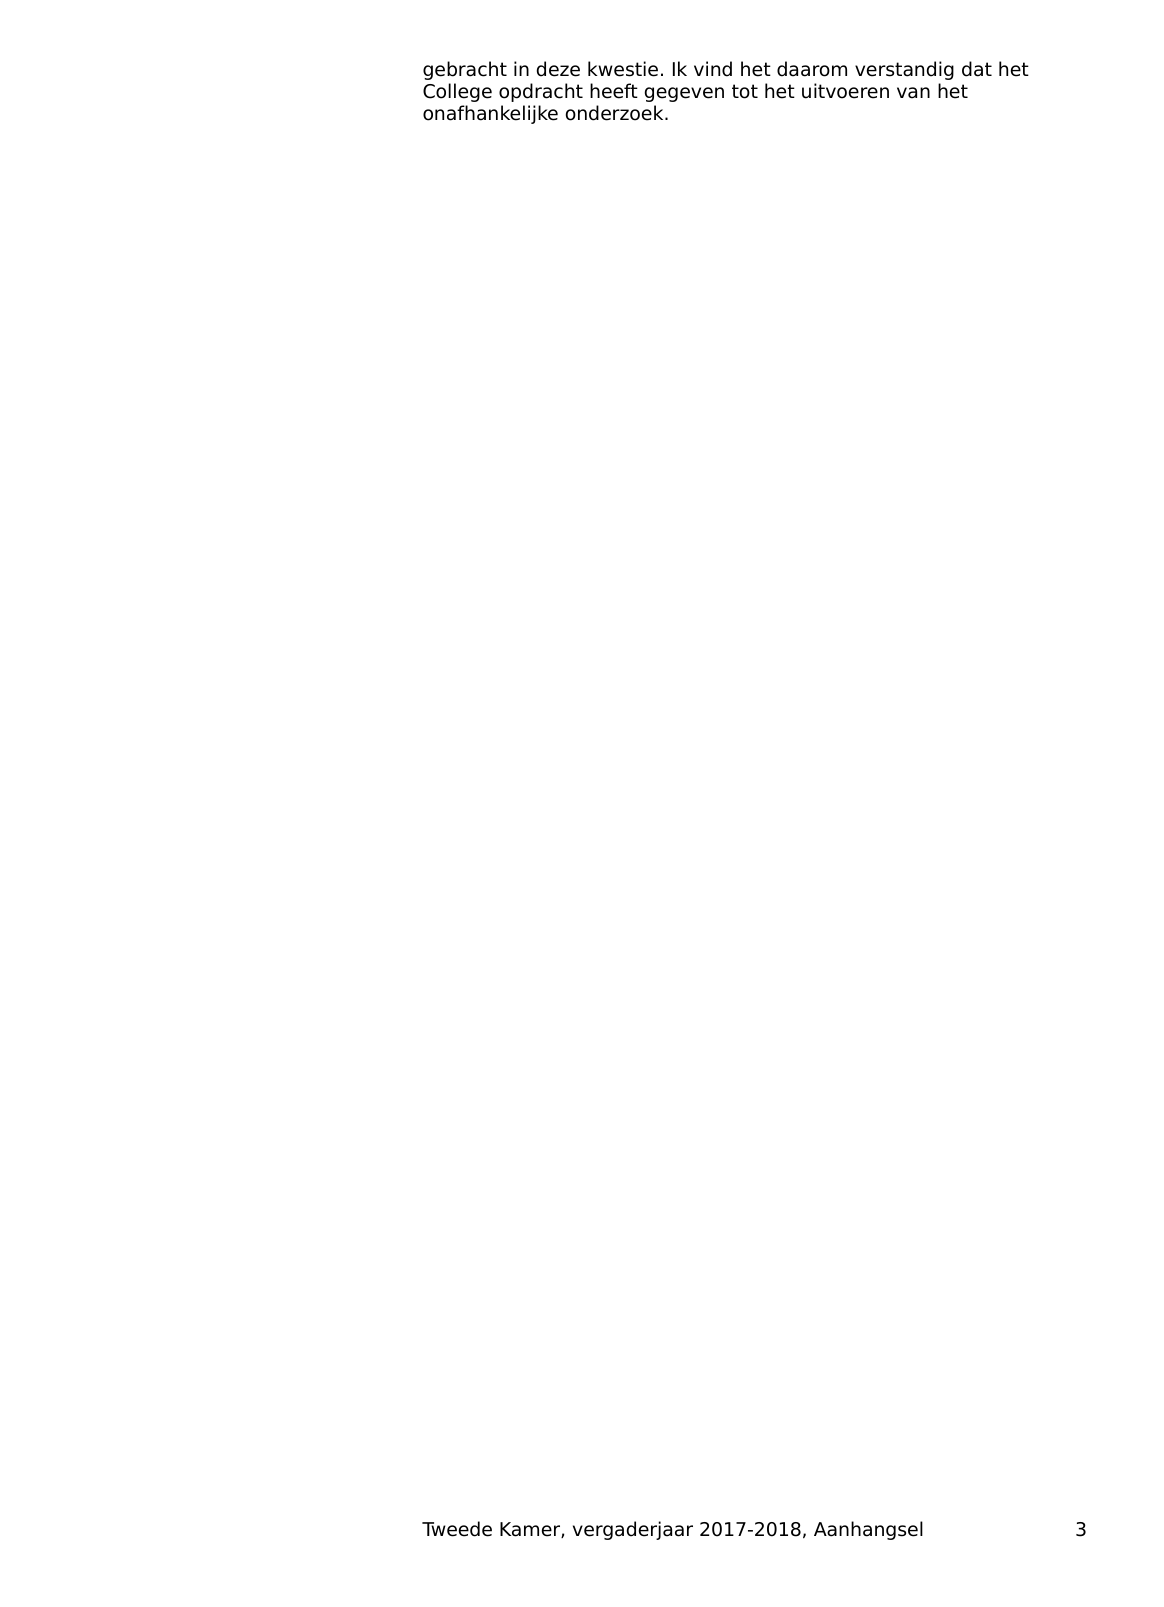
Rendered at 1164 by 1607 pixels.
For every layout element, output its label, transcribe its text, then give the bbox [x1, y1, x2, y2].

text gebracht in deze kwestie. Ik vind het daarom verstandig dat het College opdracht heeft gegeven tot het uitvoeren van het onafhankelijke onderzoek. [422, 59, 1087, 125]
